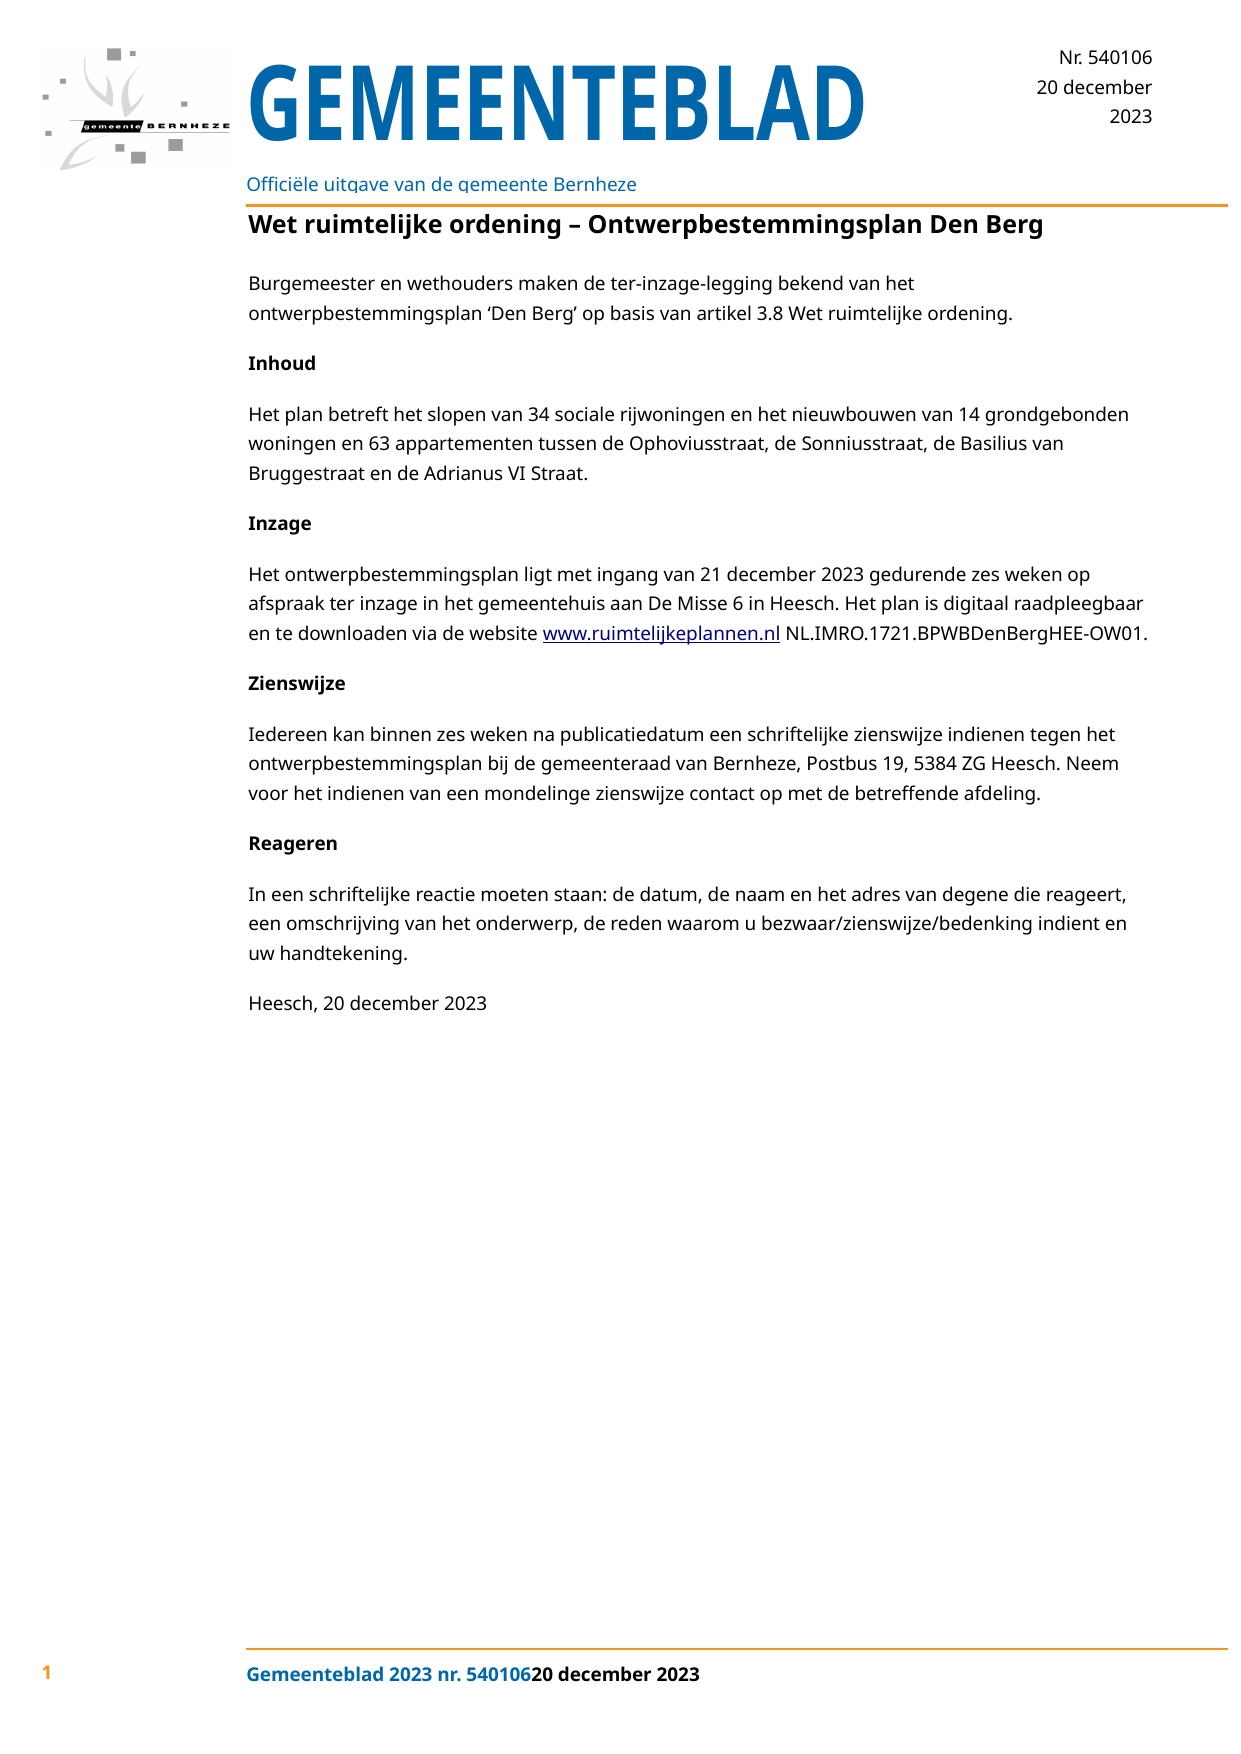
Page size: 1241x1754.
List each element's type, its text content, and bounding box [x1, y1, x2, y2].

text Burgemeester en wethouders maken de ter-inzage-legging bekend van het ontwerpbestemmingsplan ‘Den Berg’ op basis van artikel 3.8 Wet ruimtelijke ordening. [248, 270, 1152, 326]
text Zienswijze [248, 670, 1152, 696]
text In een schriftelijke reactie moeten staan: de datum, de naam en het adres van degene die reageert, een omschrijving van het onderwerp, de reden waarom u bezwaar/zienswijze/bedenking indient en uw handtekening. [248, 881, 1152, 966]
text Iedereen kan binnen zes weken na publicatiedatum een schriftelijke zienswijze indienen tegen het ontwerpbestemmingsplan bij de gemeenteraad van Bernheze, Postbus 19, 5384 ZG Heesch. Neem voor het indienen van een mondelinge zienswijze contact op met de betreffende afdeling. [248, 721, 1152, 806]
picture [41, 47, 231, 172]
text Het ontwerpbestemmingsplan ligt met ingang van 21 december 2023 gedurende zes weken op afspraak ter inzage in het gemeentehuis aan De Misse 6 in Heesch. Het plan is digitaal raadpleegbaar en te downloaden via de website www.ruimtelijkeplannen.nl NL.IMRO.1721.BPWBDenBergHEE-OW01. [248, 561, 1152, 646]
text Wet ruimtelijke ordening – Ontwerpbestemmingsplan Den Berg [248, 207, 1152, 241]
text Inzage [248, 510, 1152, 536]
text Inhoud [248, 350, 1152, 376]
text Het plan betreft het slopen van 34 sociale rijwoningen en het nieuwbouwen van 14 grondgebonden woningen en 63 appartementen tussen de Ophoviusstraat, de Sonniusstraat, de Basilius van Bruggestraat en de Adrianus VI Straat. [248, 401, 1152, 486]
text Reageren [248, 830, 1152, 856]
text Heesch, 20 december 2023 [248, 990, 1152, 1016]
